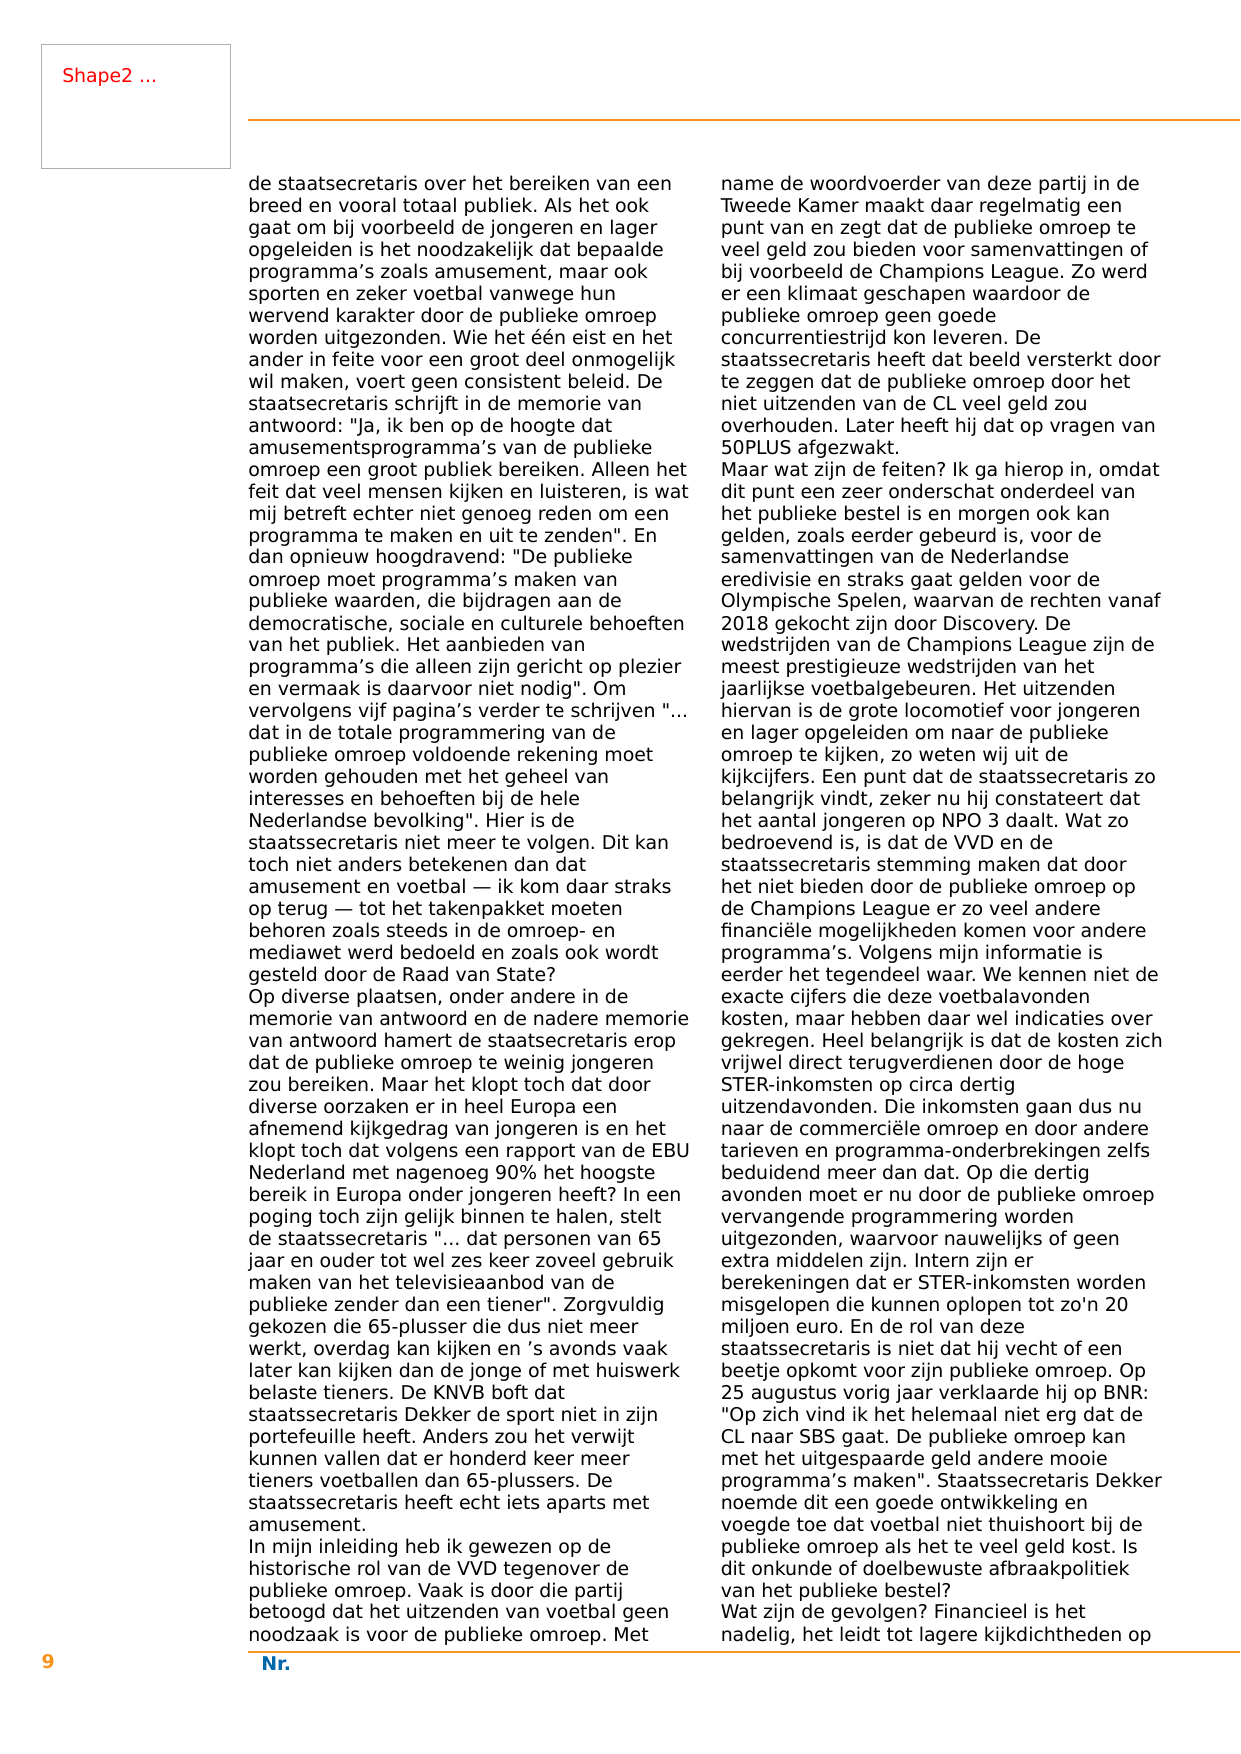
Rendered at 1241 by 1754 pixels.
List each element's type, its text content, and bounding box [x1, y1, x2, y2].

text Wat zijn de gevolgen? Financieel is het nadelig, het leidt tot lagere kijkdichtheden op [721, 1601, 1163, 1645]
text Op diverse plaatsen, onder andere in de memorie van antwoord en de nadere memorie van antwoord hamert de staatsecretaris erop dat de publieke omroep te weinig jongeren zou bereiken. Maar het klopt toch dat door diverse oorzaken er in heel Europa een afnemend kijkgedrag van jongeren is en het klopt toch dat volgens een rapport van de EBU Nederland met nagenoeg 90% het hoogste bereik in Europa onder jongeren heeft? In een poging toch zijn gelijk binnen te halen, stelt de staatssecretaris "... dat personen van 65 jaar en ouder tot wel zes keer zoveel gebruik maken van het televisieaanbod van de publieke zender dan een tiener". Zorgvuldig gekozen die 65-plusser die dus niet meer werkt, overdag kan kijken en ’s avonds vaak later kan kijken dan de jonge of met huiswerk belaste tieners. De KNVB boft dat staatssecretaris Dekker de sport niet in zijn portefeuille heeft. Anders zou het verwijt kunnen vallen dat er honderd keer meer tieners voetballen dan 65-plussers. De staatssecretaris heeft echt iets aparts met amusement. [248, 986, 691, 1536]
text Maar wat zijn de feiten? Ik ga hierop in, omdat dit punt een zeer onderschat onderdeel van het publieke bestel is en morgen ook kan gelden, zoals eerder gebeurd is, voor de samenvattingen van de Nederlandse eredivisie en straks gaat gelden voor de Olympische Spelen, waarvan de rechten vanaf 2018 gekocht zijn door Discovery. De wedstrijden van de Champions League zijn de meest prestigieuze wedstrijden van het jaarlijkse voetbalgebeuren. Het uitzenden hiervan is de grote locomotief voor jongeren en lager opgeleiden om naar de publieke omroep te kijken, zo weten wij uit de kijkcijfers. Een punt dat de staatssecretaris zo belangrijk vindt, zeker nu hij constateert dat het aantal jongeren op NPO 3 daalt. Wat zo bedroevend is, is dat de VVD en de staatssecretaris stemming maken dat door het niet bieden door de publieke omroep op de Champions League er zo veel andere financiële mogelijkheden komen voor andere programma’s. Volgens mijn informatie is eerder het tegendeel waar. We kennen niet de exacte cijfers die deze voetbalavonden kosten, maar hebben daar wel indicaties over gekregen. Heel belangrijk is dat de kosten zich vrijwel direct terugverdienen door de hoge STER-inkomsten op circa dertig uitzendavonden. Die inkomsten gaan dus nu naar de commerciële omroep en door andere tarieven en programma-onderbrekingen zelfs beduidend meer dan dat. Op die dertig avonden moet er nu door de publieke omroep vervangende programmering worden uitgezonden, waarvoor nauwelijks of geen extra middelen zijn. Intern zijn er berekeningen dat er STER-inkomsten worden misgelopen die kunnen oplopen tot zo'n 20 miljoen euro. En de rol van deze staatssecretaris is niet dat hij vecht of een beetje opkomt voor zijn publieke omroep. Op 25 augustus vorig jaar verklaarde hij op BNR: "Op zich vind ik het helemaal niet erg dat de CL naar SBS gaat. De publieke omroep kan met het uitgespaarde geld andere mooie programma’s maken". Staatssecretaris Dekker noemde dit een goede ontwikkeling en voegde toe dat voetbal niet thuishoort bij de publieke omroep als het te veel geld kost. Is dit onkunde of doelbewuste afbraakpolitiek van het publieke bestel? [721, 458, 1163, 1601]
text name de woordvoerder van deze partij in de Tweede Kamer maakt daar regelmatig een punt van en zegt dat de publieke omroep te veel geld zou bieden voor samenvattingen of bij voorbeeld de Champions League. Zo werd er een klimaat geschapen waardoor de publieke omroep geen goede concurrentiestrijd kon leveren. De staatssecretaris heeft dat beeld versterkt door te zeggen dat de publieke omroep door het niet uitzenden van de CL veel geld zou overhouden. Later heeft hij dat op vragen van 50PLUS afgezwakt. [721, 173, 1163, 458]
text In mijn inleiding heb ik gewezen op de historische rol van de VVD tegenover de publieke omroep. Vaak is door die partij betoogd dat het uitzenden van voetbal geen noodzaak is voor de publieke omroep. Met [248, 1536, 691, 1645]
text de staatsecretaris over het bereiken van een breed en vooral totaal publiek. Als het ook gaat om bij voorbeeld de jongeren en lager opgeleiden is het noodzakelijk dat bepaalde programma’s zoals amusement, maar ook sporten en zeker voetbal vanwege hun wervend karakter door de publieke omroep worden uitgezonden. Wie het één eist en het ander in feite voor een groot deel onmogelijk wil maken, voert geen consistent beleid. De staatsecretaris schrijft in de memorie van antwoord: "Ja, ik ben op de hoogte dat amusementsprogramma’s van de publieke omroep een groot publiek bereiken. Alleen het feit dat veel mensen kijken en luisteren, is wat mij betreft echter niet genoeg reden om een programma te maken en uit te zenden". En dan opnieuw hoogdravend: "De publieke omroep moet programma’s maken van publieke waarden, die bijdragen aan de democratische, sociale en culturele behoeften van het publiek. Het aanbieden van programma’s die alleen zijn gericht op plezier en vermaak is daarvoor niet nodig". Om vervolgens vijf pagina’s verder te schrijven "... dat in de totale programmering van de publieke omroep voldoende rekening moet worden gehouden met het geheel van interesses en behoeften bij de hele Nederlandse bevolking". Hier is de staatssecretaris niet meer te volgen. Dit kan toch niet anders betekenen dan dat amusement en voetbal — ik kom daar straks op terug — tot het takenpakket moeten behoren zoals steeds in de omroep- en mediawet werd bedoeld en zoals ook wordt gesteld door de Raad van State? [248, 173, 691, 986]
